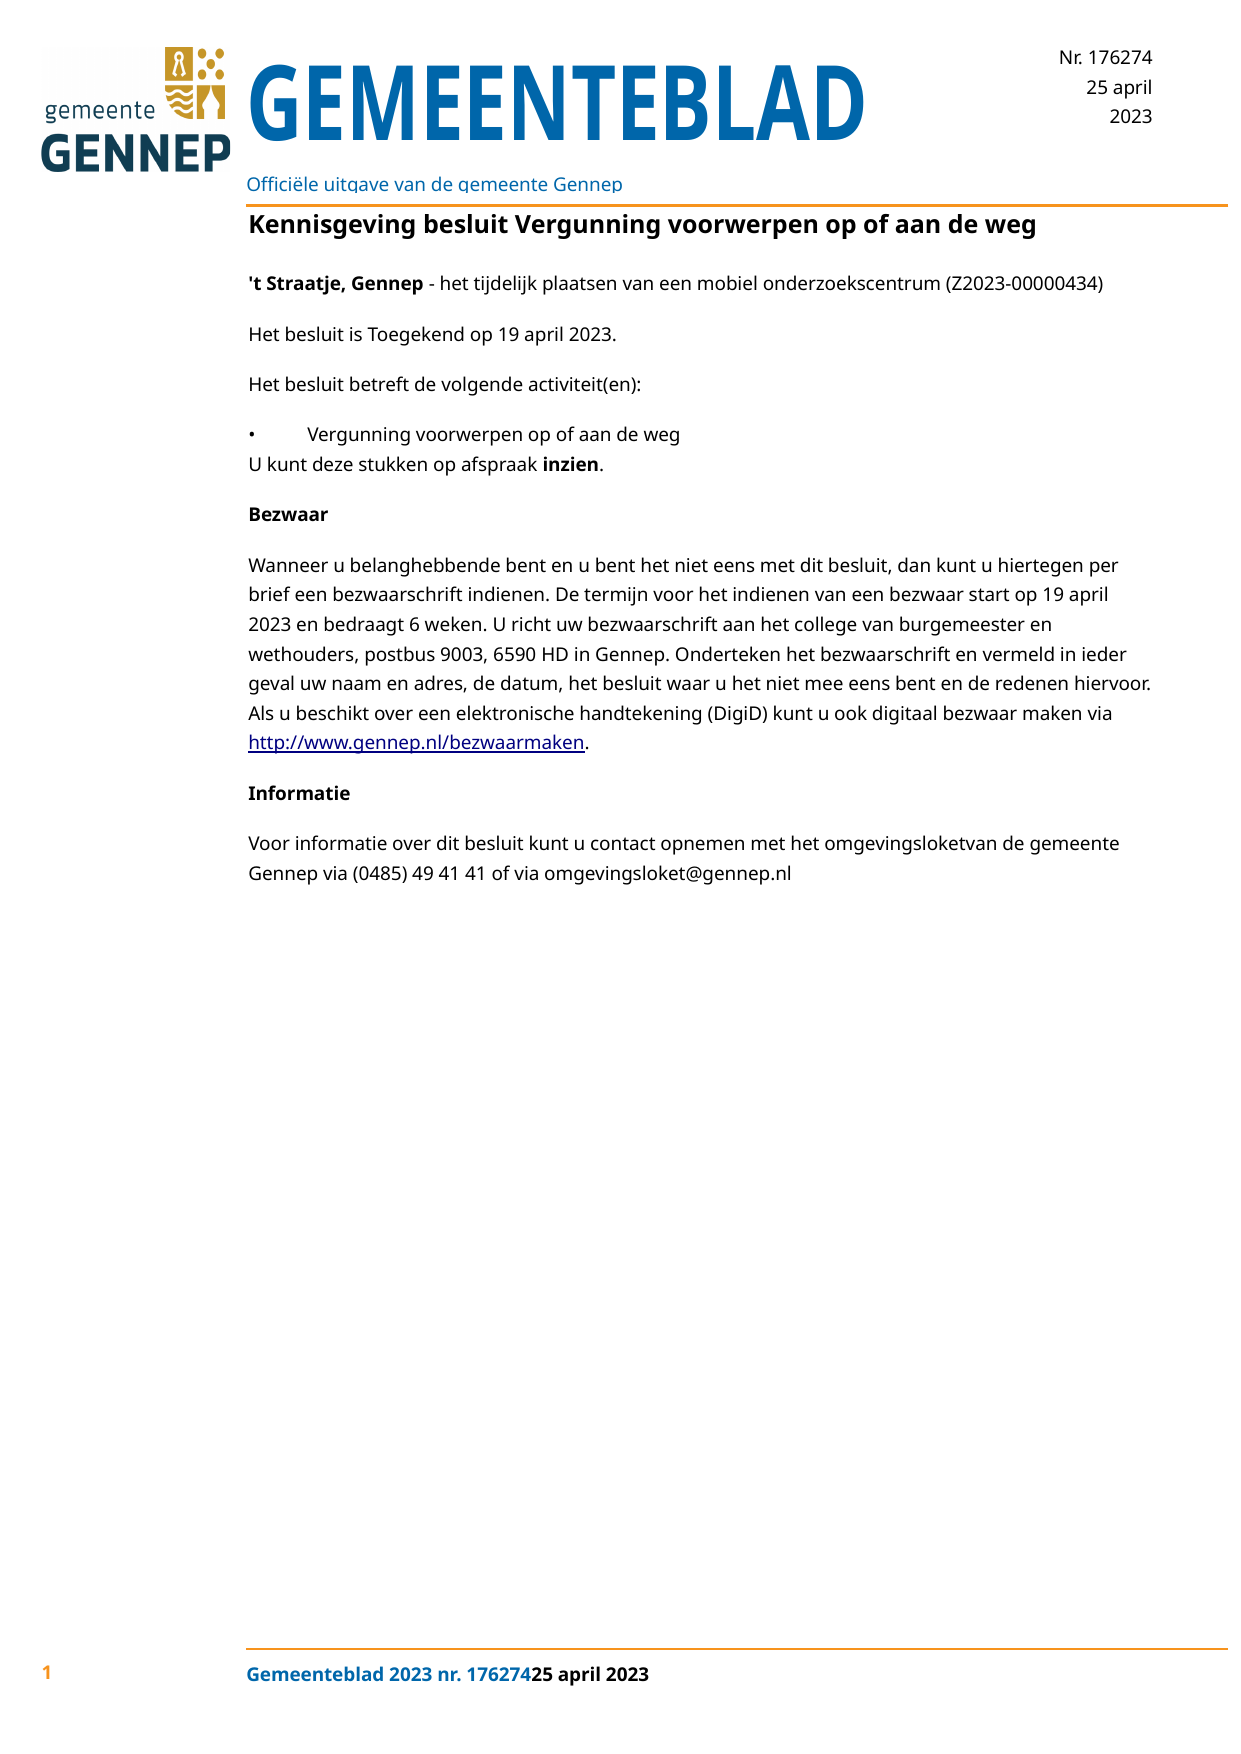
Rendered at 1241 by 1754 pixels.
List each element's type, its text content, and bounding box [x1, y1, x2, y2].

text U kunt deze stukken op afspraak inzien. [248, 451, 1152, 477]
text Bezwaar [248, 502, 1152, 527]
text Informatie [248, 780, 1152, 806]
text Kennisgeving besluit Vergunning voorwerpen op of aan de weg [248, 207, 1152, 241]
text Het besluit betreft de volgende activiteit(en): [248, 371, 1152, 397]
list Vergunning voorwerpen op of aan de weg [248, 422, 1152, 447]
text 't Straatje, Gennep - het tijdelijk plaatsen van een mobiel onderzoekscentrum (Z2023-00000434) [248, 270, 1152, 296]
picture [41, 47, 231, 172]
text Voor informatie over dit besluit kunt u contact opnemen met het omgevingsloketvan de gemeente Gennep via (0485) 49 41 41 of via omgevingsloket@gennep.nl [248, 830, 1152, 886]
text Het besluit is Toegekend op 19 april 2023. [248, 321, 1152, 346]
text Wanneer u belanghebbende bent en u bent het niet eens met dit besluit, dan kunt u hiertegen per brief een bezwaarschrift indienen. De termijn voor het indienen van een bezwaar start op 19 april 2023 en bedraagt 6 weken. U richt uw bezwaarschrift aan het college van burgemeester en wethouders, postbus 9003, 6590 HD in Gennep. Onderteken het bezwaarschrift en vermeld in ieder geval uw naam en adres, de datum, het besluit waar u het niet mee eens bent en de redenen hiervoor. Als u beschikt over een elektronische handtekening (DigiD) kunt u ook digitaal bezwaar maken via http://www.gennep.nl/bezwaarmaken. [248, 552, 1152, 755]
